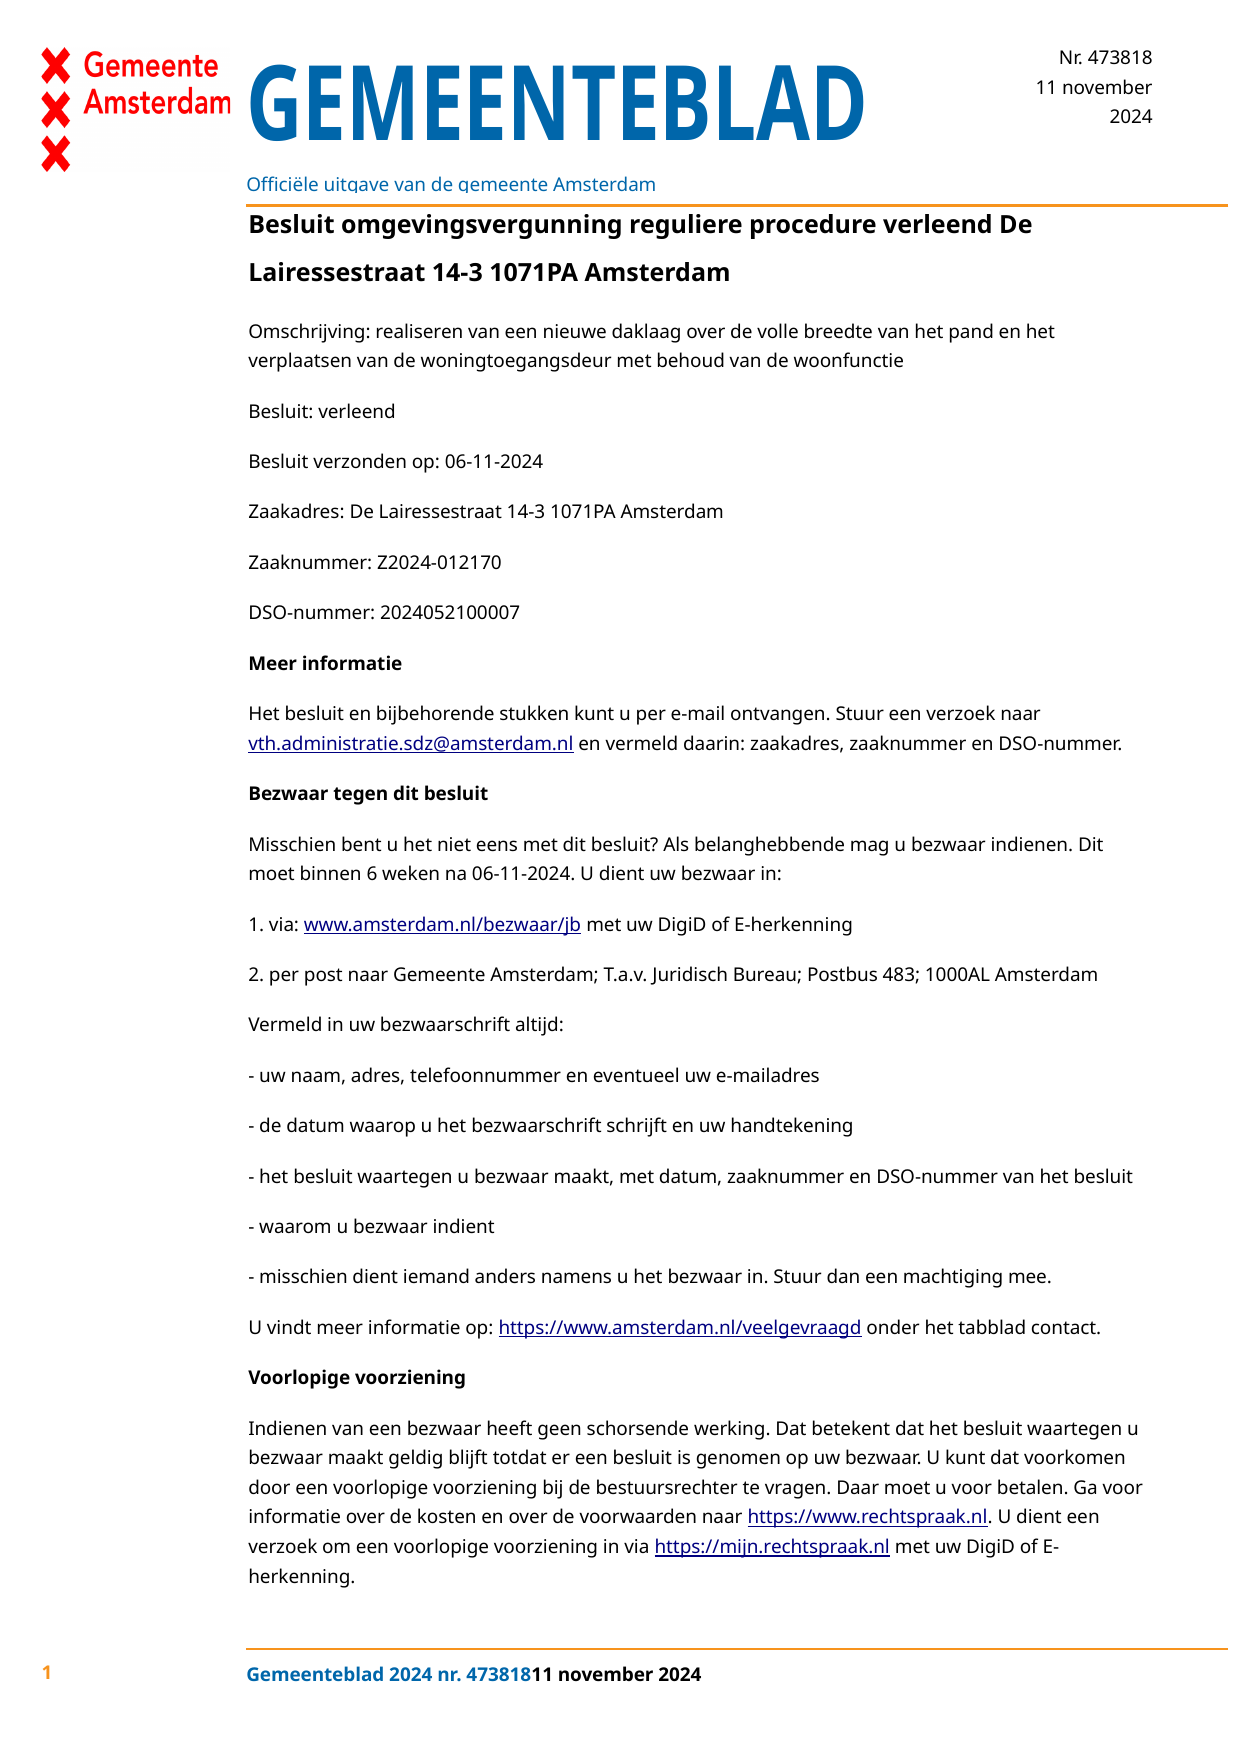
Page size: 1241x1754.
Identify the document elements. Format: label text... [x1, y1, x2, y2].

text - misschien dient iemand anders namens u het bezwaar in. Stuur dan een machtiging mee. [248, 1264, 1152, 1289]
text Misschien bent u het niet eens met dit besluit? Als belanghebbende mag u bezwaar indienen. Dit moet binnen 6 weken na 06-11-2024. U dient uw bezwaar in: [248, 831, 1152, 886]
text Indienen van een bezwaar heeft geen schorsende werking. Dat betekent dat het besluit waartegen u bezwaar maakt geldig blijft totdat er een besluit is genomen op uw bezwaar. U kunt dat voorkomen door een voorlopige voorziening bij de bestuursrechter te vragen. Daar moet u voor betalen. Ga voor informatie over de kosten en over de voorwaarden naar https://www.rechtspraak.nl. U dient een verzoek om een voorlopige voorziening in via https://mijn.rechtspraak.nl met uw DigiD of E-herkenning. [248, 1415, 1152, 1589]
text Meer informatie [248, 650, 1152, 676]
text Besluit: verleend [248, 398, 1152, 424]
text U vindt meer informatie op: https://www.amsterdam.nl/veelgevraagd onder het tabblad contact. [248, 1314, 1152, 1340]
text 1. via: www.amsterdam.nl/bezwaar/jb met uw DigiD of E-herkenning [248, 911, 1152, 937]
text - uw naam, adres, telefoonnummer en eventueel uw e-mailadres [248, 1062, 1152, 1088]
text DSO-nummer: 2024052100007 [248, 599, 1152, 625]
text Vermeld in uw bezwaarschrift altijd: [248, 1012, 1152, 1037]
picture [41, 47, 231, 172]
text Bezwaar tegen dit besluit [248, 780, 1152, 806]
text Omschrijving: realiseren van een nieuwe daklaag over de volle breedte van het pand en het verplaatsen van de woningtoegangsdeur met behoud van de woonfunctie [248, 318, 1152, 373]
text Zaakadres: De Lairessestraat 14-3 1071PA Amsterdam [248, 499, 1152, 524]
text 2. per post naar Gemeente Amsterdam; T.a.v. Juridisch Bureau; Postbus 483; 1000AL Amsterdam [248, 961, 1152, 987]
text Het besluit en bijbehorende stukken kunt u per e-mail ontvangen. Stuur een verzoek naar vth.administratie.sdz@amsterdam.nl en vermeld daarin: zaakadres, zaaknummer en DSO-nummer. [248, 700, 1152, 756]
text - waarom u bezwaar indient [248, 1213, 1152, 1239]
text Voorlopige voorziening [248, 1364, 1152, 1390]
text Besluit omgevingsvergunning reguliere procedure verleend De Lairessestraat 14-3 1071PA Amsterdam [248, 207, 1152, 288]
text Zaaknummer: Z2024-012170 [248, 549, 1152, 575]
text Besluit verzonden op: 06-11-2024 [248, 448, 1152, 474]
text - het besluit waartegen u bezwaar maakt, met datum, zaaknummer en DSO-nummer van het besluit [248, 1163, 1152, 1189]
text - de datum waarop u het bezwaarschrift schrijft en uw handtekening [248, 1112, 1152, 1138]
